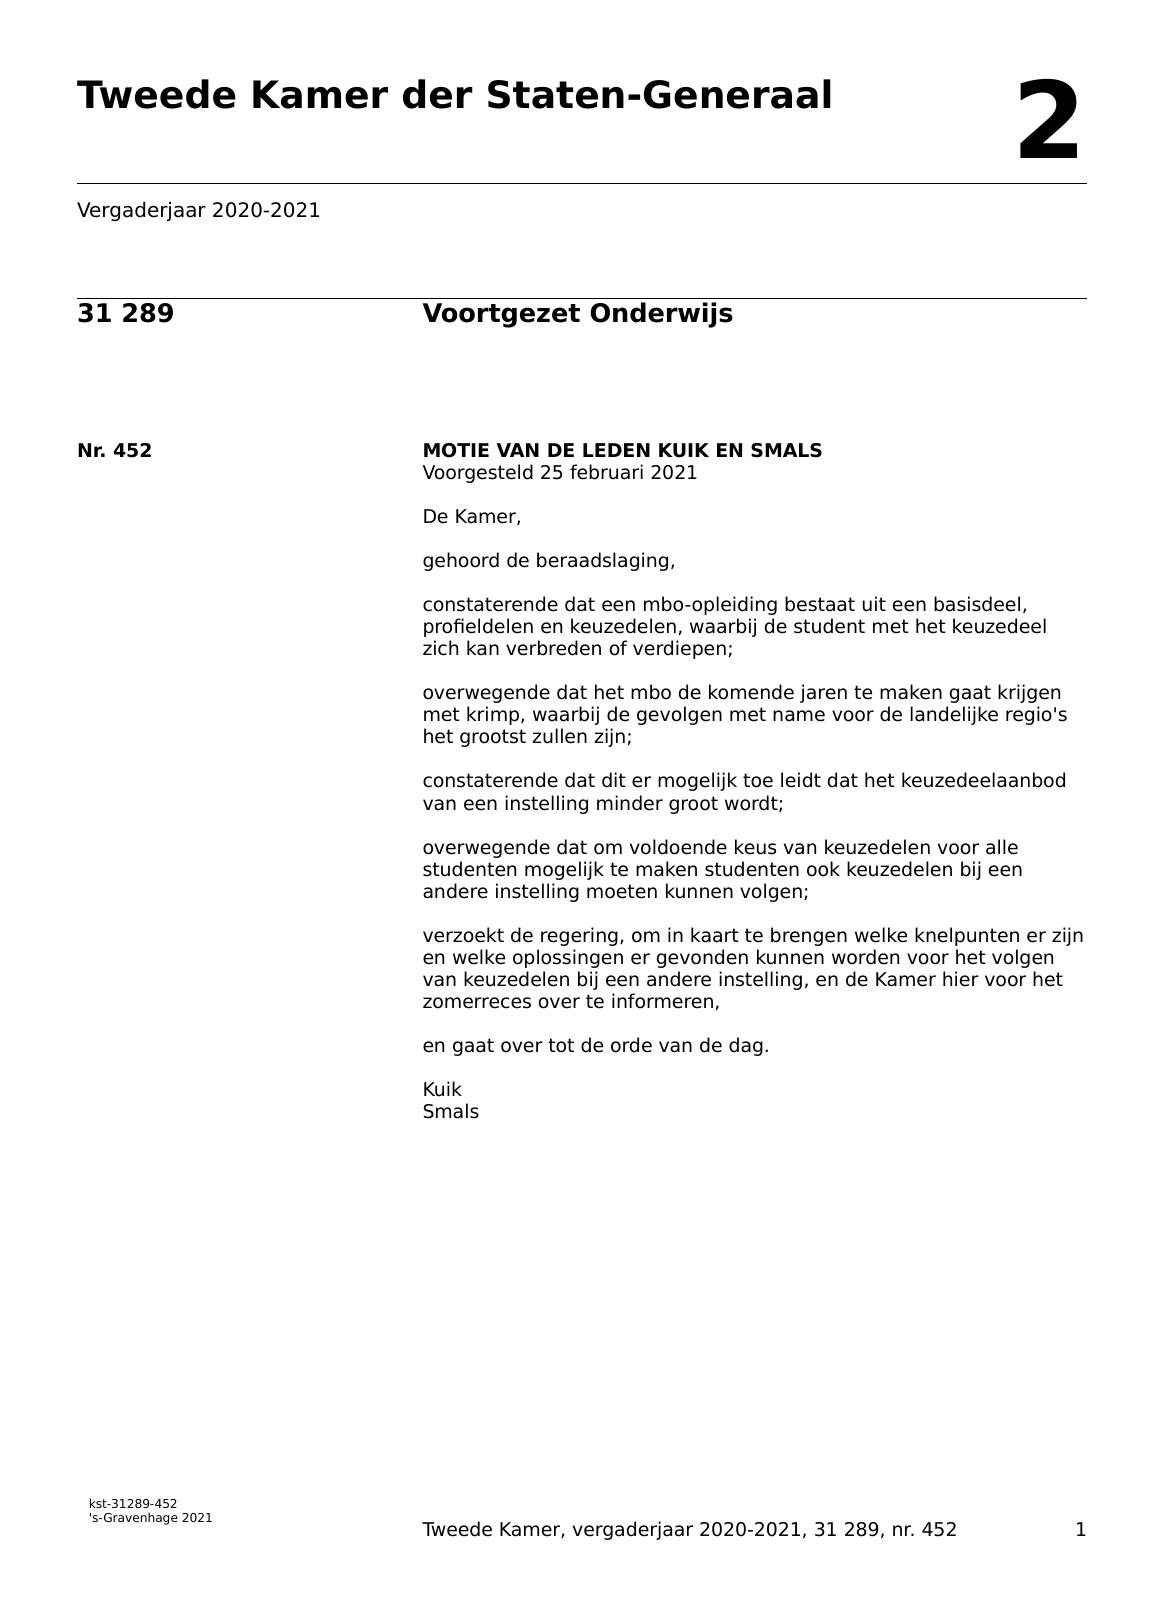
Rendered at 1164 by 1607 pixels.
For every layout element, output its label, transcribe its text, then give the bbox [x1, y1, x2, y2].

subtitle Nr. 452 MOTIE VAN DE LEDEN KUIK EN SMALS [77, 440, 1087, 462]
text gehoord de beraadslaging, [422, 550, 1087, 572]
text Voorgesteld 25 februari 2021 [422, 462, 1087, 484]
text constaterende dat een mbo-opleiding bestaat uit een basisdeel, profieldelen en keuzedelen, waarbij de student met het keuzedeel zich kan verbreden of verdiepen; [422, 594, 1087, 660]
table_header 2 [886, 59, 1087, 183]
text 's-Gravenhage 2021 [88, 1511, 323, 1525]
text verzoekt de regering, om in kaart te brengen welke knelpunten er zijn en welke oplossingen er gevonden kunnen worden voor het volgen van keuzedelen bij een andere instelling, en de Kamer hier voor het zomerreces over te informeren, [422, 925, 1087, 1013]
text De Kamer, [422, 506, 1087, 528]
text Smals [422, 1101, 1087, 1123]
text overwegende dat om voldoende keus van keuzedelen voor alle studenten mogelijk te maken studenten ook keuzedelen bij een andere instelling moeten kunnen volgen; [422, 837, 1087, 902]
text overwegende dat het mbo de komende jaren te maken gaat krijgen met krimp, waarbij de gevolgen met name voor de landelijke regio's het grootst zullen zijn; [422, 682, 1087, 748]
table_header Tweede Kamer der Staten-Generaal [77, 59, 886, 183]
text kst-31289-452 [88, 1497, 323, 1511]
text en gaat over tot de orde van de dag. [422, 1035, 1087, 1057]
text constaterende dat dit er mogelijk toe leidt dat het keuzedeelaanbod van een instelling minder groot wordt; [422, 770, 1087, 814]
text Kuik [422, 1079, 1087, 1101]
table_cell Vergaderjaar 2020-2021 [77, 184, 1087, 298]
subtitle 31 289 Voortgezet Onderwijs [77, 299, 1087, 329]
